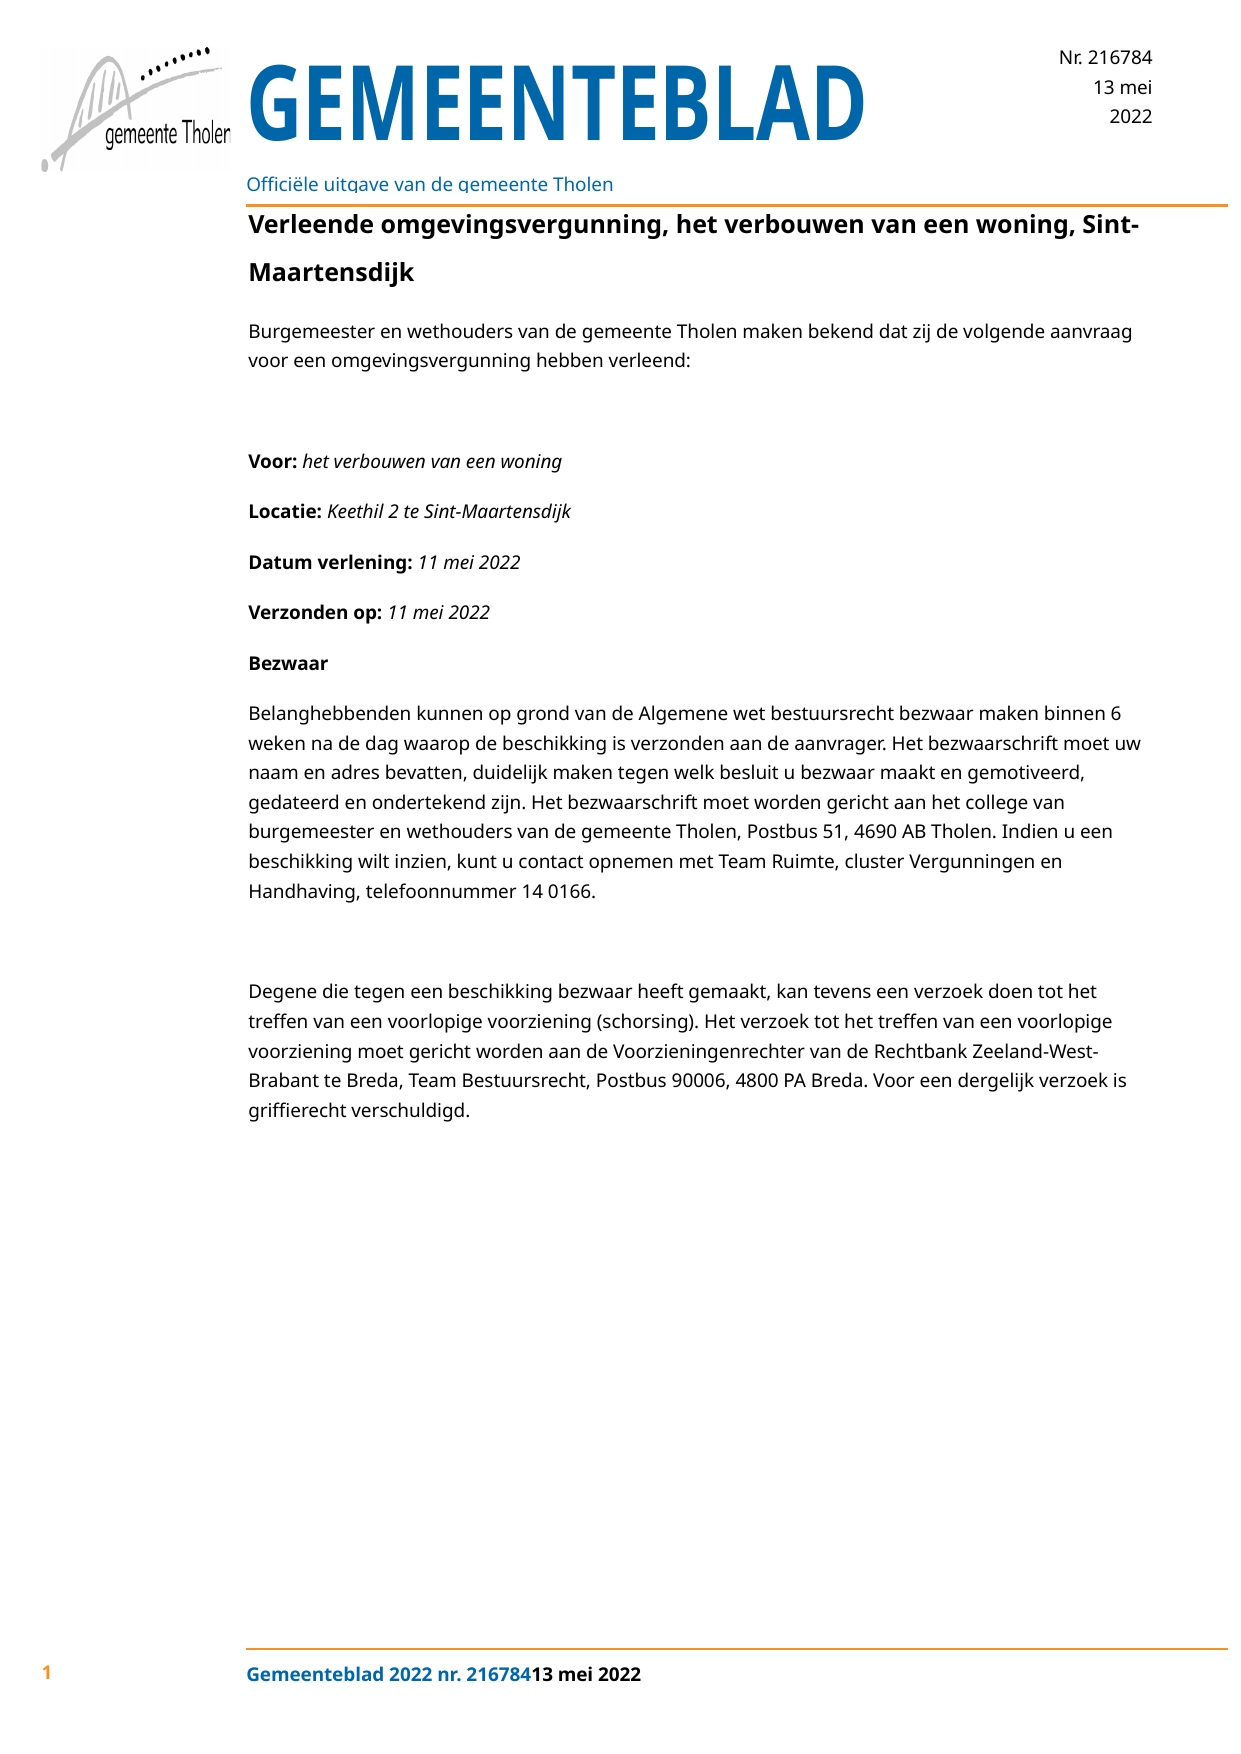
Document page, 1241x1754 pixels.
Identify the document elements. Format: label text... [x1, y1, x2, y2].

text Voor: het verbouwen van een woning [248, 448, 1152, 474]
text Datum verlening: 11 mei 2022 [248, 549, 1152, 575]
text Verzonden op: 11 mei 2022 [248, 599, 1152, 625]
text Burgemeester en wethouders van de gemeente Tholen maken bekend dat zij de volgende aanvraag voor een omgevingsvergunning hebben verleend: [248, 318, 1152, 373]
text Locatie: Keethil 2 te Sint-Maartensdijk [248, 499, 1152, 524]
text Verleende omgevingsvergunning, het verbouwen van een woning, Sint-Maartensdijk [248, 207, 1152, 288]
text Bezwaar [248, 650, 1152, 676]
text Belanghebbenden kunnen op grond van de Algemene wet bestuursrecht bezwaar maken binnen 6 weken na de dag waarop de beschikking is verzonden aan de aanvrager. Het bezwaarschrift moet uw naam en adres bevatten, duidelijk maken tegen welk besluit u bezwaar maakt en gemotiveerd, gedateerd en ondertekend zijn. Het bezwaarschrift moet worden gericht aan het college van burgemeester en wethouders van de gemeente Tholen, Postbus 51, 4690 AB Tholen. Indien u een beschikking wilt inzien, kunt u contact opnemen met Team Ruimte, cluster Vergunningen en Handhaving, telefoonnummer 14 0166. [248, 700, 1152, 904]
text Degene die tegen een beschikking bezwaar heeft gemaakt, kan tevens een verzoek doen tot het treffen van een voorlopige voorziening (schorsing). Het verzoek tot het treffen van een voorlopige voorziening moet gericht worden aan de Voorzieningenrechter van de Rechtbank Zeeland-West-Brabant te Breda, Team Bestuursrecht, Postbus 90006, 4800 PA Breda. Voor een dergelijk verzoek is griffierecht verschuldigd. [248, 979, 1152, 1123]
picture [41, 47, 231, 172]
